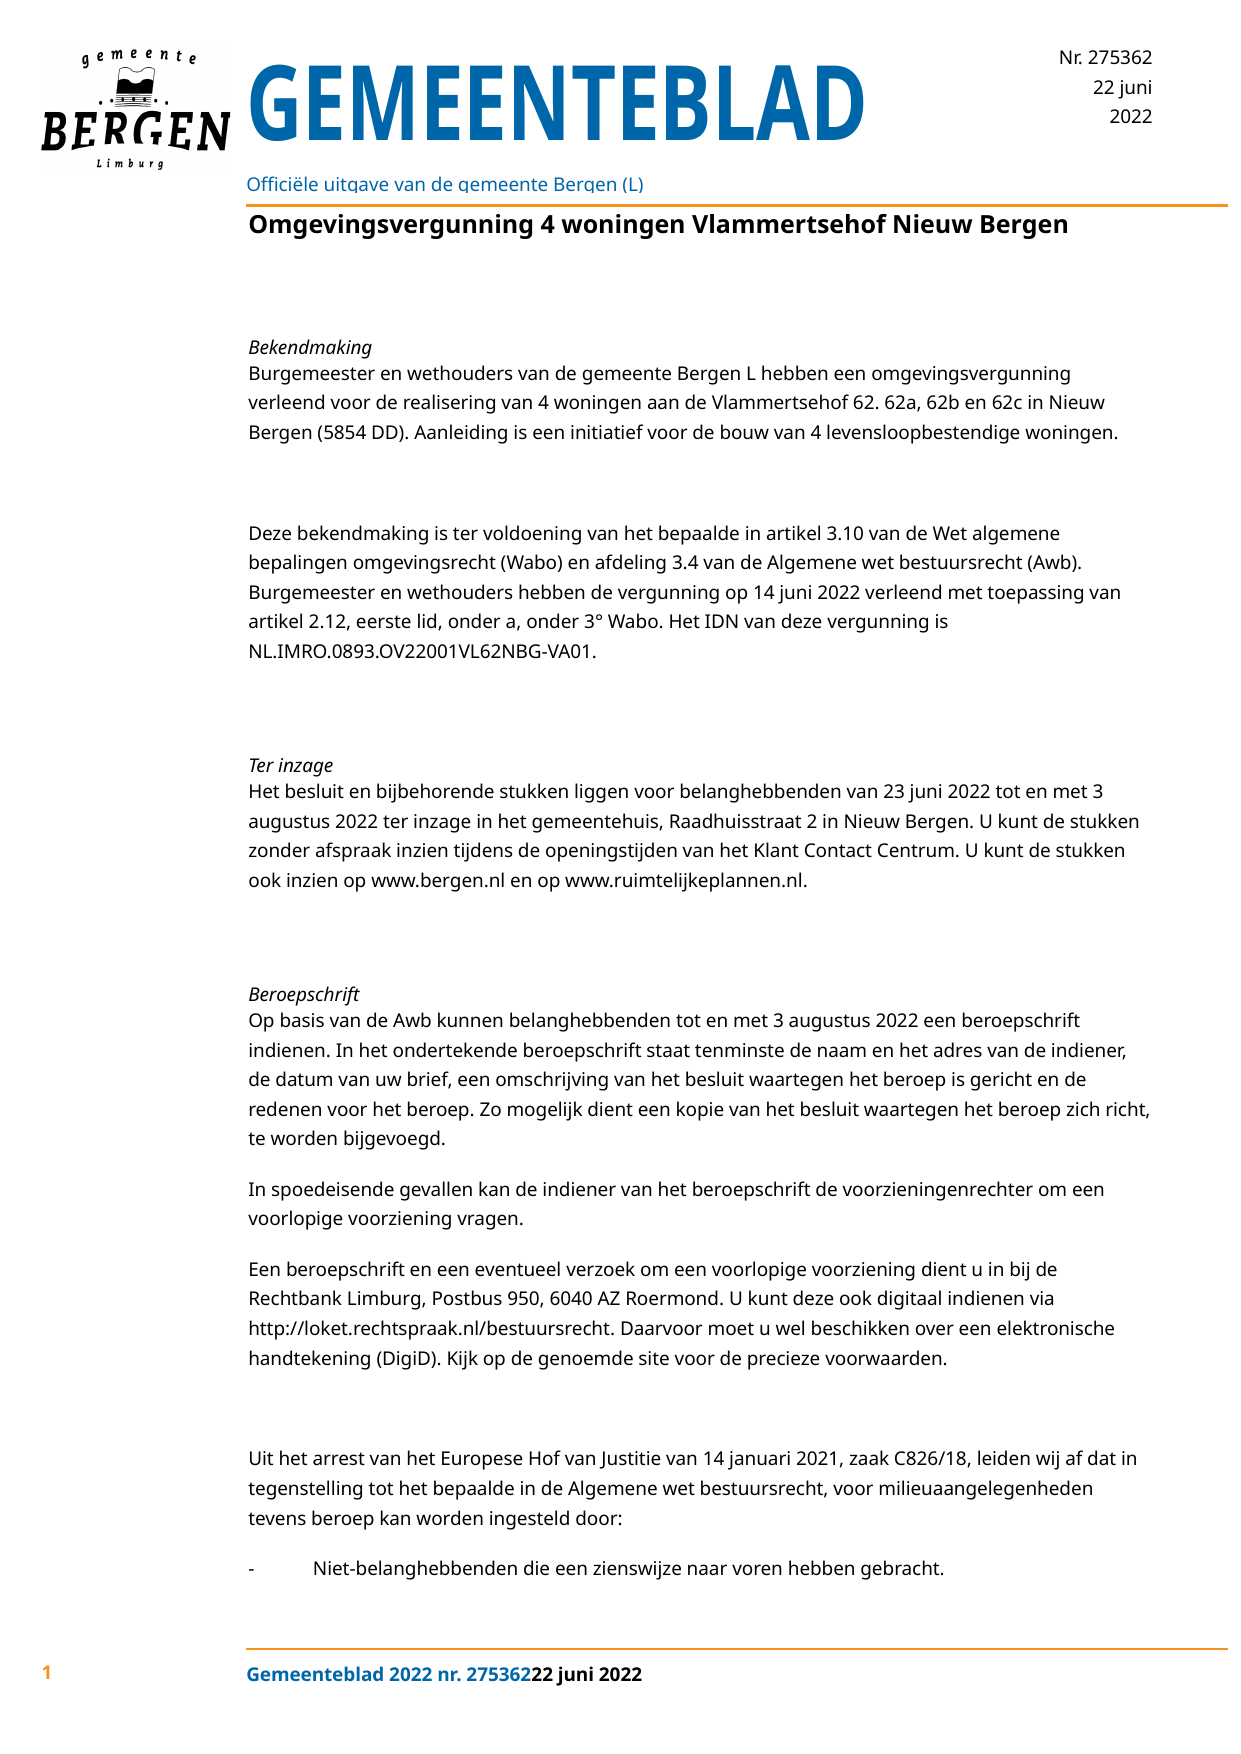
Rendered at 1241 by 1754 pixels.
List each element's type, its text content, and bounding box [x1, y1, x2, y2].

picture [41, 47, 231, 172]
text Een beroepschrift en een eventueel verzoek om een voorlopige voorziening dient u in bij de Rechtbank Limburg, Postbus 950, 6040 AZ Roermond. U kunt deze ook digitaal indienen via http://loket.rechtspraak.nl/bestuursrecht. Daarvoor moet u wel beschikken over een elektronische handtekening (DigiD). Kijk op de genoemde site voor de precieze voorwaarden. [248, 1256, 1152, 1371]
text Op basis van de Awb kunnen belanghebbenden tot en met 3 augustus 2022 een beroepschrift indienen. In het ondertekende beroepschrift staat tenminste de naam en het adres van de indiener, de datum van uw brief, een omschrijving van het besluit waartegen het beroep is gericht en de redenen voor het beroep. Zo mogelijk dient een kopie van het besluit waartegen het beroep zich richt, te worden bijgevoegd. [248, 1007, 1152, 1151]
text Het besluit en bijbehorende stukken liggen voor belanghebbenden van 23 juni 2022 tot en met 3 augustus 2022 ter inzage in het gemeentehuis, Raadhuisstraat 2 in Nieuw Bergen. U kunt de stukken zonder afspraak inzien tijdens de openingstijden van het Klant Contact Centrum. U kunt de stukken ook inzien op www.bergen.nl en op www.ruimtelijkeplannen.nl. [248, 778, 1152, 893]
text Beroepschrift [248, 982, 1152, 1007]
text Omgevingsvergunning 4 woningen Vlammertsehof Nieuw Bergen [248, 207, 1152, 241]
text Burgemeester en wethouders van de gemeente Bergen L hebben een omgevingsvergunning verleend voor de realisering van 4 woningen aan de Vlammertsehof 62. 62a, 62b en 62c in Nieuw Bergen (5854 DD). Aanleiding is een initiatief voor de bouw van 4 levensloopbestendige woningen. [248, 360, 1152, 445]
text Deze bekendmaking is ter voldoening van het bepaalde in artikel 3.10 van de Wet algemene bepalingen omgevingsrecht (Wabo) en afdeling 3.4 van de Algemene wet bestuursrecht (Awb). Burgemeester en wethouders hebben de vergunning op 14 juni 2022 verleend met toepassing van artikel 2.12, eerste lid, onder a, onder 3° Wabo. Het IDN van deze vergunning is NL.IMRO.0893.OV22001VL62NBG-VA01. [248, 520, 1152, 664]
text In spoedeisende gevallen kan de indiener van het beroepschrift de voorzieningenrechter om een voorlopige voorziening vragen. [248, 1176, 1152, 1231]
text Ter inzage [248, 753, 1152, 778]
text Bekendmaking [248, 334, 1152, 360]
text Uit het arrest van het Europese Hof van Justitie van 14 januari 2021, zaak C826/18, leiden wij af dat in tegenstelling tot het bepaalde in de Algemene wet bestuursrecht, voor milieuaangelegenheden tevens beroep kan worden ingesteld door: [248, 1446, 1152, 1531]
text - Niet-belanghebbenden die een zienswijze naar voren hebben gebracht. [248, 1555, 1152, 1581]
